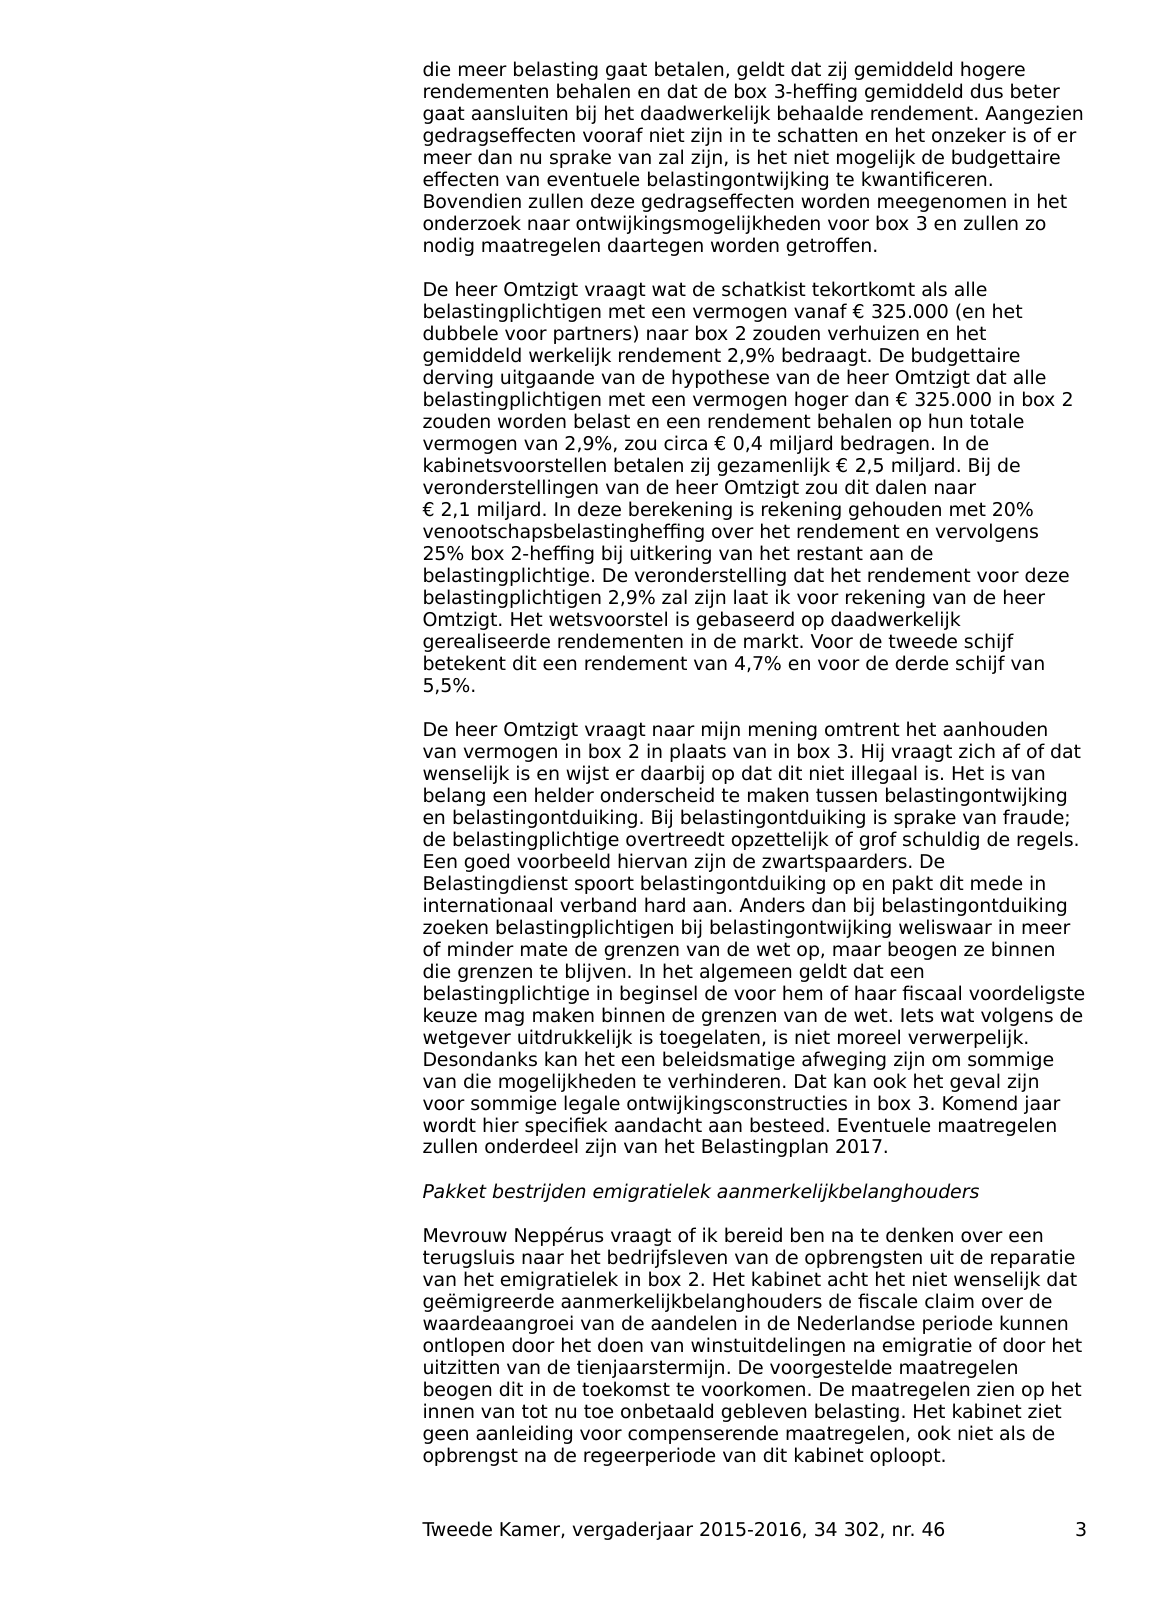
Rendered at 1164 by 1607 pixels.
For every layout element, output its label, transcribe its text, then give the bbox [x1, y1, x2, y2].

subtitle Pakket bestrijden emigratielek aanmerkelijkbelanghouders [422, 1181, 1087, 1203]
text De heer Omtzigt vraagt wat de schatkist tekortkomt als alle belastingplichtigen met een vermogen vanaf € 325.000 (en het dubbele voor partners) naar box 2 zouden verhuizen en het gemiddeld werkelijk rendement 2,9% bedraagt. De budgettaire derving uitgaande van de hypothese van de heer Omtzigt dat alle belastingplichtigen met een vermogen hoger dan € 325.000 in box 2 zouden worden belast en een rendement behalen op hun totale vermogen van 2,9%, zou circa € 0,4 miljard bedragen. In de kabinetsvoorstellen betalen zij gezamenlijk € 2,5 miljard. Bij de veronderstellingen van de heer Omtzigt zou dit dalen naar € 2,1 miljard. In deze berekening is rekening gehouden met 20% venootschapsbelastingheffing over het rendement en vervolgens 25% box 2-heffing bij uitkering van het restant aan de belastingplichtige. De veronderstelling dat het rendement voor deze belastingplichtigen 2,9% zal zijn laat ik voor rekening van de heer Omtzigt. Het wetsvoorstel is gebaseerd op daadwerkelijk gerealiseerde rendementen in de markt. Voor de tweede schijf betekent dit een rendement van 4,7% en voor de derde schijf van 5,5%. [422, 279, 1087, 697]
text die meer belasting gaat betalen, geldt dat zij gemiddeld hogere rendementen behalen en dat de box 3-heffing gemiddeld dus beter gaat aansluiten bij het daadwerkelijk behaalde rendement. Aangezien gedragseffecten vooraf niet zijn in te schatten en het onzeker is of er meer dan nu sprake van zal zijn, is het niet mogelijk de budgettaire effecten van eventuele belastingontwijking te kwantificeren. Bovendien zullen deze gedragseffecten worden meegenomen in het onderzoek naar ontwijkingsmogelijkheden voor box 3 en zullen zo nodig maatregelen daartegen worden getroffen. [422, 59, 1087, 257]
text De heer Omtzigt vraagt naar mijn mening omtrent het aanhouden van vermogen in box 2 in plaats van in box 3. Hij vraagt zich af of dat wenselijk is en wijst er daarbij op dat dit niet illegaal is. Het is van belang een helder onderscheid te maken tussen belastingontwijking en belastingontduiking. Bij belastingontduiking is sprake van fraude; de belastingplichtige overtreedt opzettelijk of grof schuldig de regels. Een goed voorbeeld hiervan zijn de zwartspaarders. De Belastingdienst spoort belastingontduiking op en pakt dit mede in internationaal verband hard aan. Anders dan bij belastingontduiking zoeken belastingplichtigen bij belastingontwijking weliswaar in meer of minder mate de grenzen van de wet op, maar beogen ze binnen die grenzen te blijven. In het algemeen geldt dat een belastingplichtige in beginsel de voor hem of haar fiscaal voordeligste keuze mag maken binnen de grenzen van de wet. Iets wat volgens de wetgever uitdrukkelijk is toegelaten, is niet moreel verwerpelijk. Desondanks kan het een beleidsmatige afweging zijn om sommige van die mogelijkheden te verhinderen. Dat kan ook het geval zijn voor sommige legale ontwijkingsconstructies in box 3. Komend jaar wordt hier specifiek aandacht aan besteed. Eventuele maatregelen zullen onderdeel zijn van het Belastingplan 2017. [422, 719, 1087, 1158]
text Mevrouw Neppérus vraagt of ik bereid ben na te denken over een terugsluis naar het bedrijfsleven van de opbrengsten uit de reparatie van het emigratielek in box 2. Het kabinet acht het niet wenselijk dat geëmigreerde aanmerkelijkbelanghouders de fiscale claim over de waardeaangroei van de aandelen in de Nederlandse periode kunnen ontlopen door het doen van winstuitdelingen na emigratie of door het uitzitten van de tienjaarstermijn. De voorgestelde maatregelen beogen dit in de toekomst te voorkomen. De maatregelen zien op het innen van tot nu toe onbetaald gebleven belasting. Het kabinet ziet geen aanleiding voor compenserende maatregelen, ook niet als de opbrengst na de regeerperiode van dit kabinet oploopt. [422, 1225, 1087, 1467]
